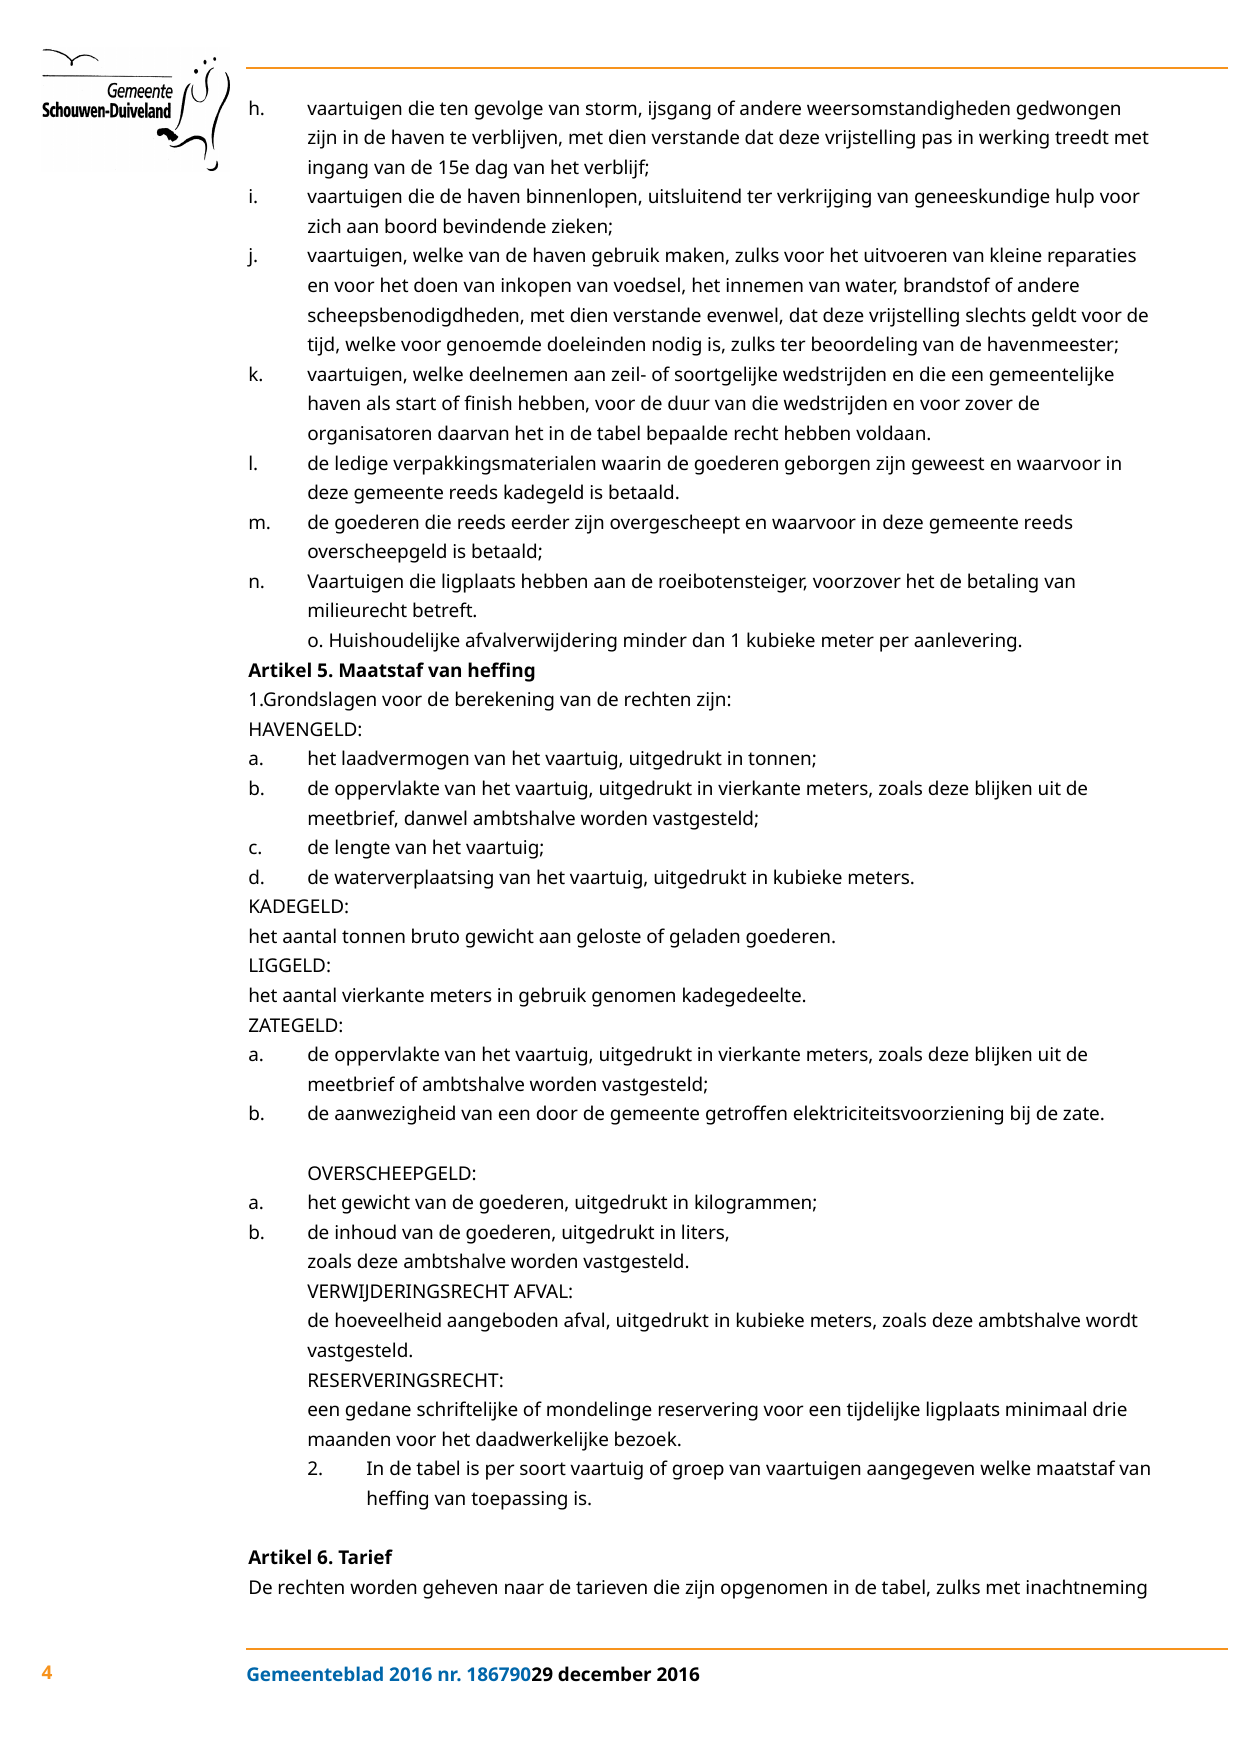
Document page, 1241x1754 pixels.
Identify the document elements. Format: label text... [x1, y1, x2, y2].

list o. Huishoudelijke afvalverwijdering minder dan 1 kubieke meter per aanlevering. [248, 627, 1152, 653]
list RESERVERINGSRECHT: [248, 1367, 1152, 1393]
list VERWIJDERINGSRECHT AFVAL: [248, 1278, 1152, 1304]
list vaartuigen die de haven binnenlopen, uitsluitend ter verkrijging van geneeskundige hulp voor zich aan boord bevindende zieken; [248, 183, 1152, 239]
list vaartuigen, welke deelnemen aan zeil- of soortgelijke wedstrijden en die een gemeentelijke haven als start of finish hebben, voor de duur van die wedstrijden en voor zover de organisatoren daarvan het in de tabel bepaalde recht hebben voldaan. [248, 361, 1152, 446]
text 1.Grondslagen voor de berekening van de rechten zijn: [248, 686, 1152, 712]
list de goederen die reeds eerder zijn overgescheept en waarvoor in deze gemeente reeds overscheepgeld is betaald; [248, 509, 1152, 564]
text Artikel 6. Tarief [248, 1544, 1152, 1570]
text HAVENGELD: [248, 716, 1152, 742]
list de hoeveelheid aangeboden afval, uitgedrukt in kubieke meters, zoals deze ambtshalve wordt vastgesteld. [248, 1308, 1152, 1363]
list de waterverplaatsing van het vaartuig, uitgedrukt in kubieke meters. [248, 864, 1152, 890]
list vaartuigen, welke van de haven gebruik maken, zulks voor het uitvoeren van kleine reparaties en voor het doen van inkopen van voedsel, het innemen van water, brandstof of andere scheepsbenodigdheden, met dien verstande evenwel, dat deze vrijstelling slechts geldt voor de tijd, welke voor genoemde doeleinden nodig is, zulks ter beoordeling van de havenmeester; [248, 243, 1152, 357]
list het gewicht van de goederen, uitgedrukt in kilogrammen; [248, 1189, 1152, 1215]
list de aanwezigheid van een door de gemeente getroffen elektriciteitsvoorziening bij de zate. [248, 1101, 1152, 1126]
list In de tabel is per soort vaartuig of groep van vaartuigen aangegeven welke maatstaf van heffing van toepassing is. [307, 1456, 1152, 1511]
text het aantal vierkante meters in gebruik genomen kadegedeelte. [248, 982, 1152, 1008]
text het aantal tonnen bruto gewicht aan geloste of geladen goederen. [248, 923, 1152, 949]
list het laadvermogen van het vaartuig, uitgedrukt in tonnen; [248, 746, 1152, 771]
list Vaartuigen die ligplaats hebben aan de roeibotensteiger, voorzover het de betaling van milieurecht betreft. [248, 568, 1152, 623]
list de ledige verpakkingsmaterialen waarin de goederen geborgen zijn geweest en waarvoor in deze gemeente reeds kadegeld is betaald. [248, 450, 1152, 505]
text ZATEGELD: [248, 1012, 1152, 1038]
list zoals deze ambtshalve worden vastgesteld. [248, 1248, 1152, 1274]
list vaartuigen die ten gevolge van storm, ijsgang of andere weersomstandigheden gedwongen zijn in de haven te verblijven, met dien verstande dat deze vrijstelling pas in werking treedt met ingang van de 15e dag van het verblijf; [248, 95, 1152, 180]
list de oppervlakte van het vaartuig, uitgedrukt in vierkante meters, zoals deze blijken uit de meetbrief of ambtshalve worden vastgesteld; [248, 1041, 1152, 1097]
text LIGGELD: [248, 953, 1152, 978]
picture [41, 47, 231, 172]
list een gedane schriftelijke of mondelinge reservering voor een tijdelijke ligplaats minimaal drie maanden voor het daadwerkelijke bezoek. [248, 1396, 1152, 1452]
text Artikel 5. Maatstaf van heffing [248, 657, 1152, 683]
text KADEGELD: [248, 893, 1152, 919]
list de lengte van het vaartuig; [248, 834, 1152, 860]
text De rechten worden geheven naar de tarieven die zijn opgenomen in de tabel, zulks met inachtneming [248, 1574, 1152, 1600]
list OVERSCHEEPGELD: [248, 1160, 1152, 1186]
list de oppervlakte van het vaartuig, uitgedrukt in vierkante meters, zoals deze blijken uit de meetbrief, danwel ambtshalve worden vastgesteld; [248, 775, 1152, 831]
list de inhoud van de goederen, uitgedrukt in liters, [248, 1219, 1152, 1245]
